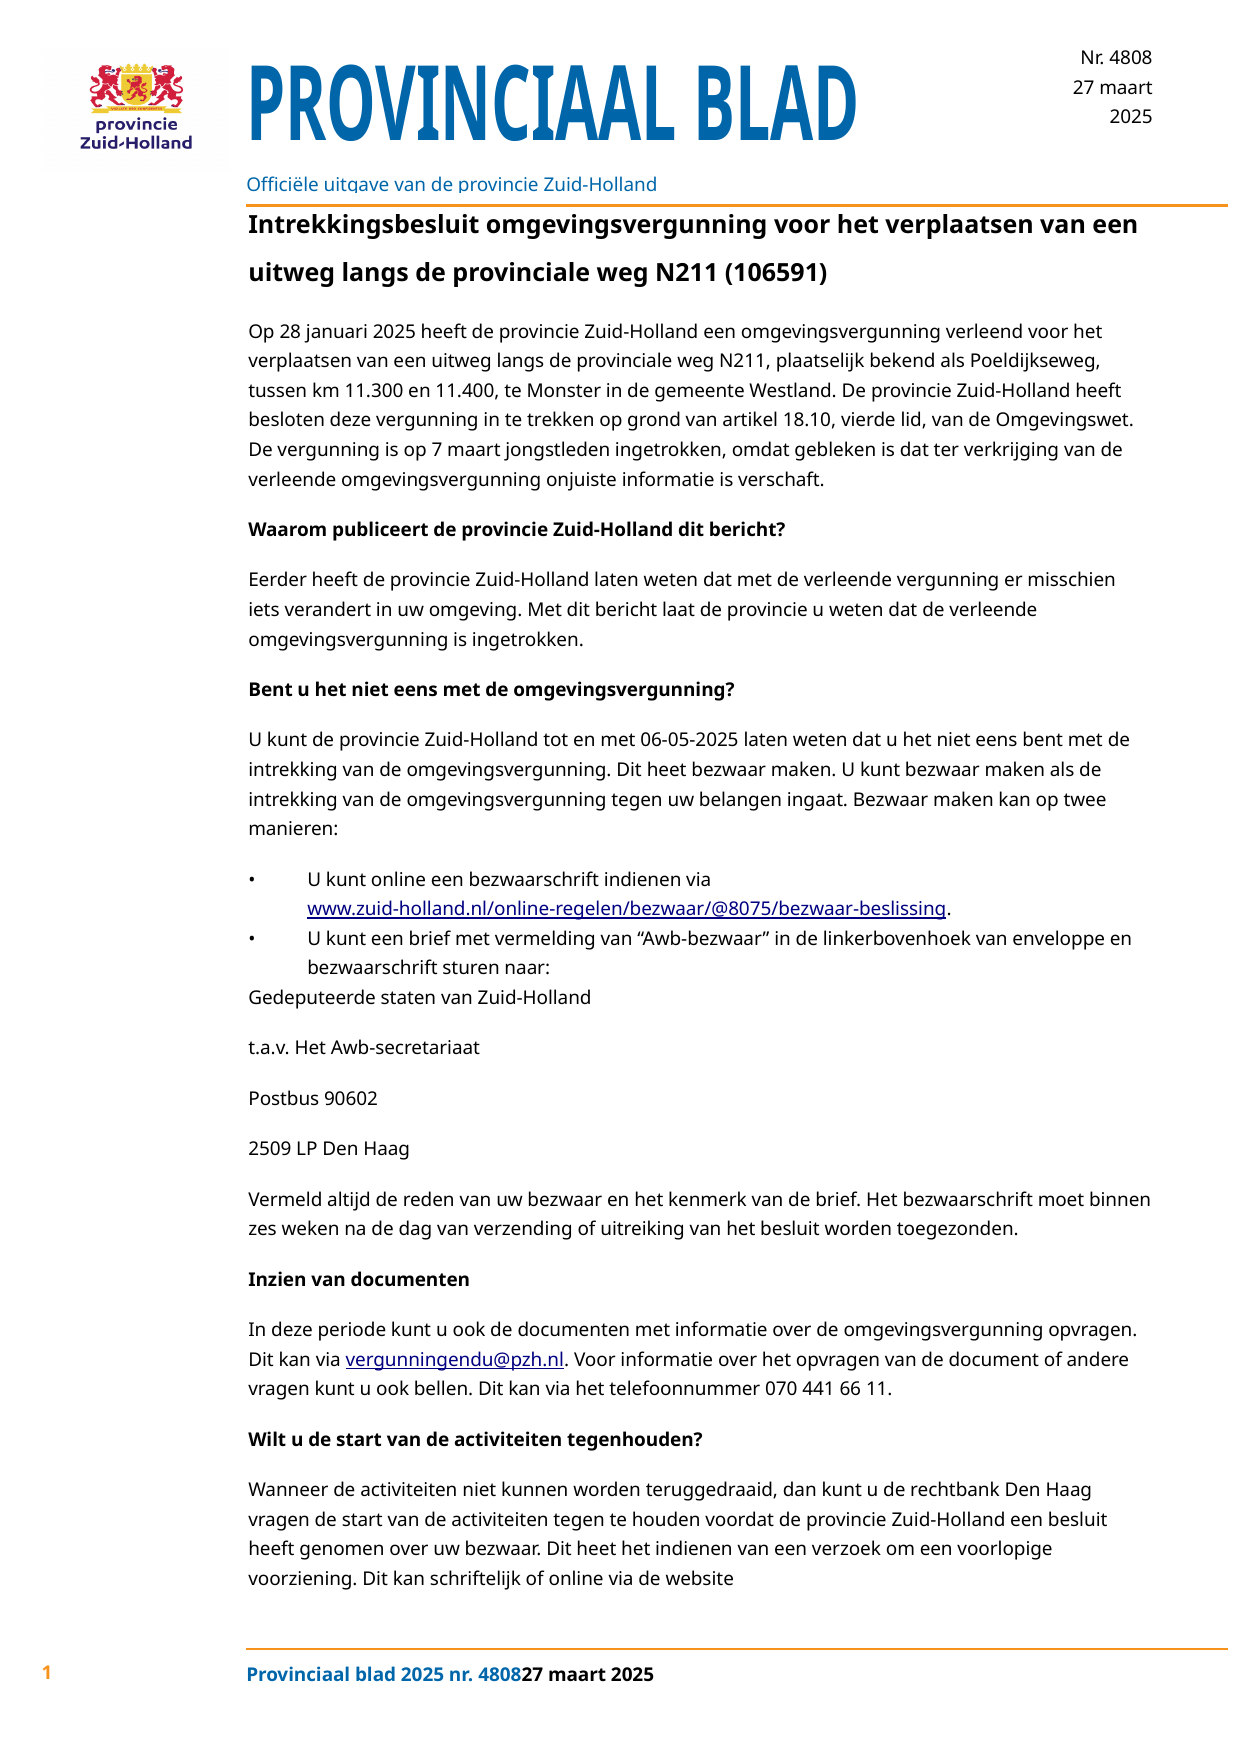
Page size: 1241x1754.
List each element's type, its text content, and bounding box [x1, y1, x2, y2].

text Wilt u de start van de activiteiten tegenhouden? [248, 1426, 1152, 1452]
text Wanneer de activiteiten niet kunnen worden teruggedraaid, dan kunt u de rechtbank Den Haag vragen de start van de activiteiten tegen te houden voordat de provincie Zuid-Holland een besluit heeft genomen over uw bezwaar. Dit heet het indienen van een verzoek om een voorlopige voorziening. Dit kan schriftelijk of online via de website [248, 1476, 1152, 1591]
text Waarom publiceert de provincie Zuid-Holland dit bericht? [248, 516, 1152, 542]
text Bent u het niet eens met de omgevingsvergunning? [248, 676, 1152, 702]
list U kunt online een bezwaarschrift indienen via www.zuid-holland.nl/online-regelen/bezwaar/@8075/bezwaar-beslissing. [248, 866, 1152, 921]
text U kunt de provincie Zuid-Holland tot en met 06-05-2025 laten weten dat u het niet eens bent met de intrekking van de omgevingsvergunning. Dit heet bezwaar maken. U kunt bezwaar maken als de intrekking van de omgevingsvergunning tegen uw belangen ingaat. Bezwaar maken kan op twee manieren: [248, 727, 1152, 841]
list U kunt een brief met vermelding van “Awb-bezwaar” in de linkerbovenhoek van enveloppe en bezwaarschrift sturen naar: [248, 925, 1152, 980]
text Intrekkingsbesluit omgevingsvergunning voor het verplaatsen van een uitweg langs de provinciale weg N211 (106591) [248, 207, 1152, 288]
text Op 28 januari 2025 heeft de provincie Zuid-Holland een omgevingsvergunning verleend voor het verplaatsen van een uitweg langs de provinciale weg N211, plaatselijk bekend als Poeldijkseweg, tussen km 11.300 en 11.400, te Monster in de gemeente Westland. De provincie Zuid-Holland heeft besloten deze vergunning in te trekken op grond van artikel 18.10, vierde lid, van de Omgevingswet. De vergunning is op 7 maart jongstleden ingetrokken, omdat gebleken is dat ter verkrijging van de verleende omgevingsvergunning onjuiste informatie is verschaft. [248, 318, 1152, 492]
text Gedeputeerde staten van Zuid-Holland [248, 984, 1152, 1010]
text In deze periode kunt u ook de documenten met informatie over de omgevingsvergunning opvragen. Dit kan via vergunningendu@pzh.nl. Voor informatie over het opvragen van de document of andere vragen kunt u ook bellen. Dit kan via het telefoonnummer 070 441 66 11. [248, 1316, 1152, 1401]
text Eerder heeft de provincie Zuid-Holland laten weten dat met de verleende vergunning er misschien iets verandert in uw omgeving. Met dit bericht laat de provincie u weten dat de verleende omgevingsvergunning is ingetrokken. [248, 567, 1152, 652]
text 2509 LP Den Haag [248, 1135, 1152, 1161]
text Postbus 90602 [248, 1085, 1152, 1111]
text t.a.v. Het Awb-secretariaat [248, 1034, 1152, 1060]
text Vermeld altijd de reden van uw bezwaar en het kenmerk van de brief. Het bezwaarschrift moet binnen zes weken na de dag van verzending of uitreiking van het besluit worden toegezonden. [248, 1186, 1152, 1241]
picture [41, 47, 231, 172]
text Inzien van documenten [248, 1266, 1152, 1292]
